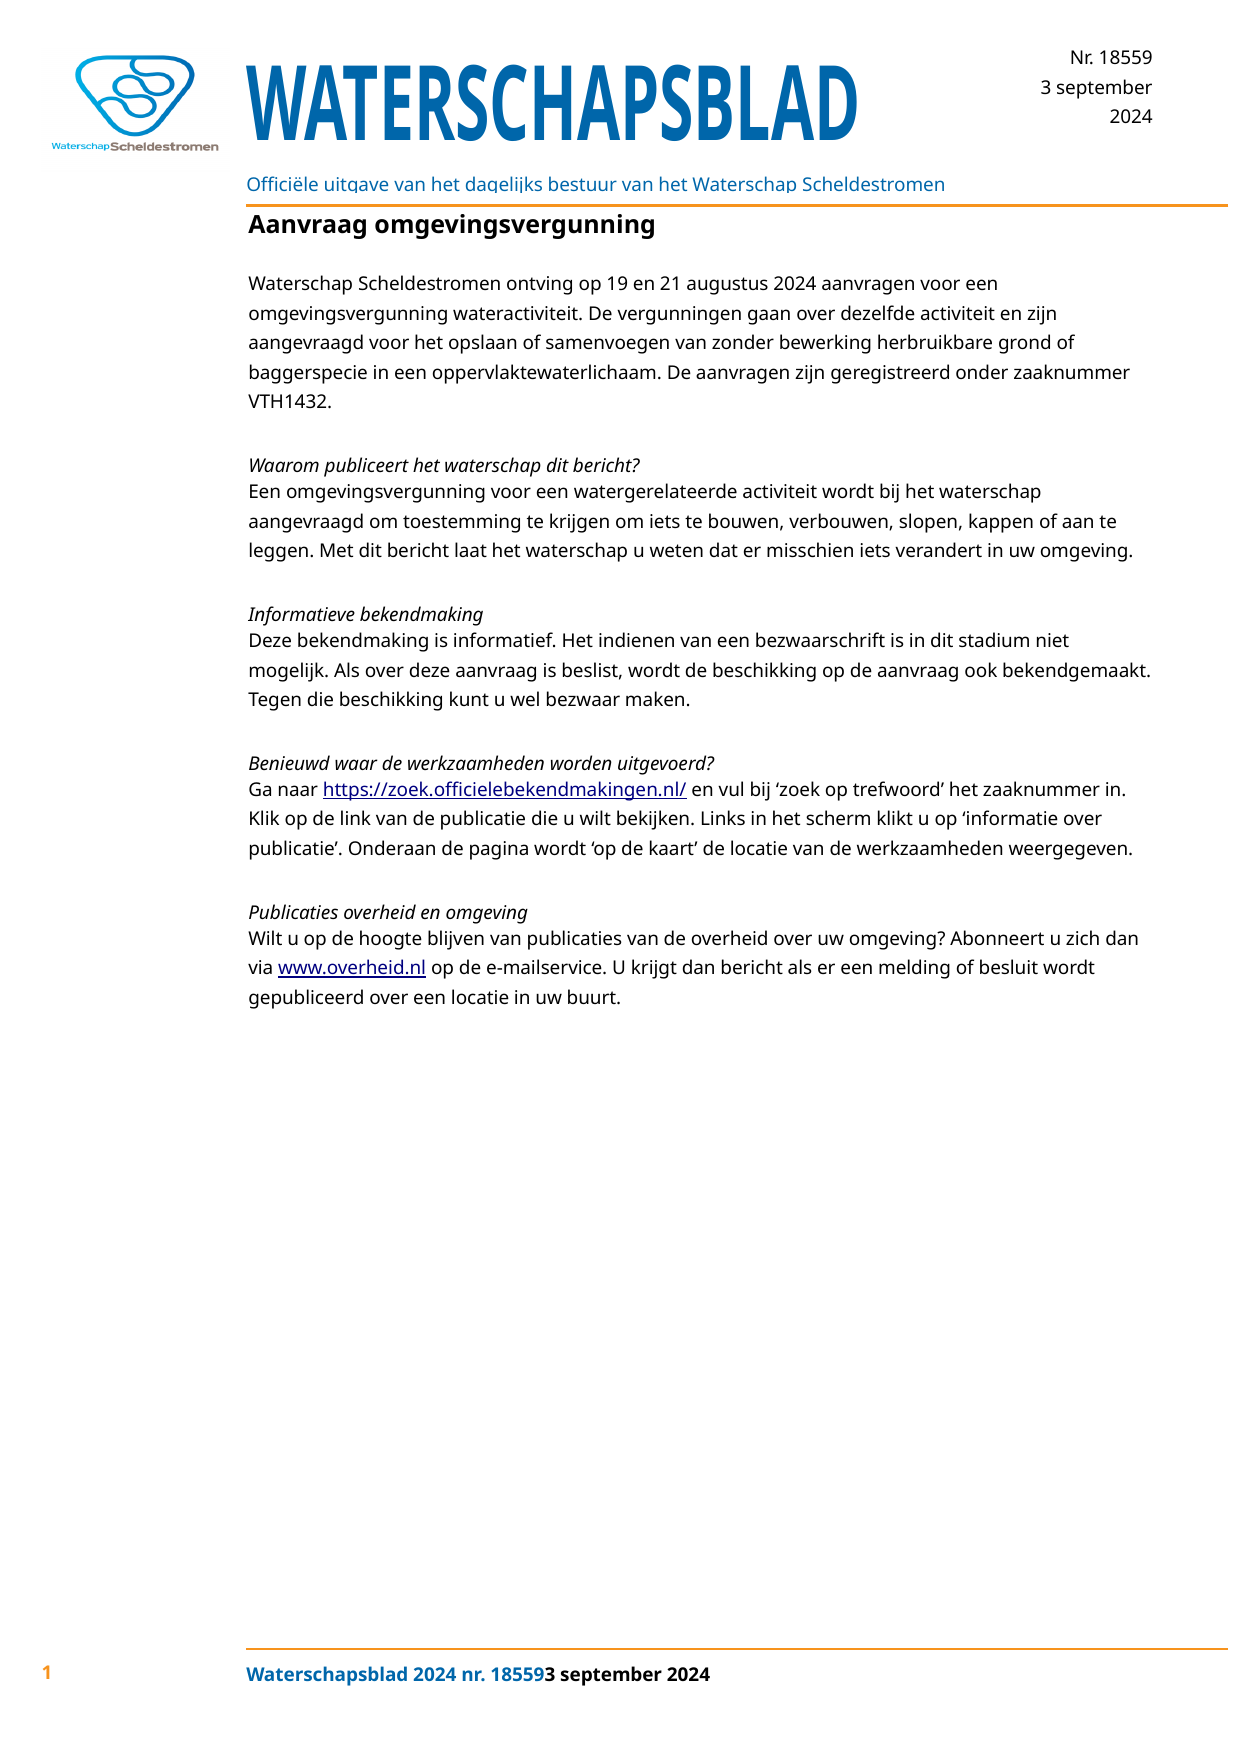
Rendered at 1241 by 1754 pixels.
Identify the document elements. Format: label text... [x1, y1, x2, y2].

text Een omgevingsvergunning voor een watergerelateerde activiteit wordt bij het waterschap aangevraagd om toestemming te krijgen om iets te bouwen, verbouwen, slopen, kappen of aan te leggen. Met dit bericht laat het waterschap u weten dat er misschien iets verandert in uw omgeving. [248, 478, 1152, 563]
text Deze bekendmaking is informatief. Het indienen van een bezwaarschrift is in dit stadium niet mogelijk. Als over deze aanvraag is beslist, wordt de beschikking op de aanvraag ook bekendgemaakt. Tegen die beschikking kunt u wel bezwaar maken. [248, 627, 1152, 712]
text Waarom publiceert het waterschap dit bericht? [248, 453, 1152, 478]
text Informatieve bekendmaking [248, 601, 1152, 627]
text Wilt u op de hoogte blijven van publicaties van de overheid over uw omgeving? Abonneert u zich dan via www.overheid.nl op de e-mailservice. U krijgt dan bericht als er een melding of besluit wordt gepubliceerd over een locatie in uw buurt. [248, 925, 1152, 1010]
text Benieuwd waar de werkzaamheden worden uitgevoerd? [248, 750, 1152, 776]
text Publicaties overheid en omgeving [248, 899, 1152, 925]
text Ga naar https://zoek.officielebekendmakingen.nl/ en vul bij ‘zoek op trefwoord’ het zaaknummer in. Klik op de link van de publicatie die u wilt bekijken. Links in het scherm klikt u op ‘informatie over publicatie’. Onderaan de pagina wordt ‘op de kaart’ de locatie van de werkzaamheden weergegeven. [248, 776, 1152, 861]
text Aanvraag omgevingsvergunning [248, 207, 1152, 241]
picture [41, 47, 231, 172]
text Waterschap Scheldestromen ontving op 19 en 21 augustus 2024 aanvragen voor een omgevingsvergunning wateractiviteit. De vergunningen gaan over dezelfde activiteit en zijn aangevraagd voor het opslaan of samenvoegen van zonder bewerking herbruikbare grond of baggerspecie in een oppervlaktewaterlichaam. De aanvragen zijn geregistreerd onder zaaknummer VTH1432. [248, 270, 1152, 414]
